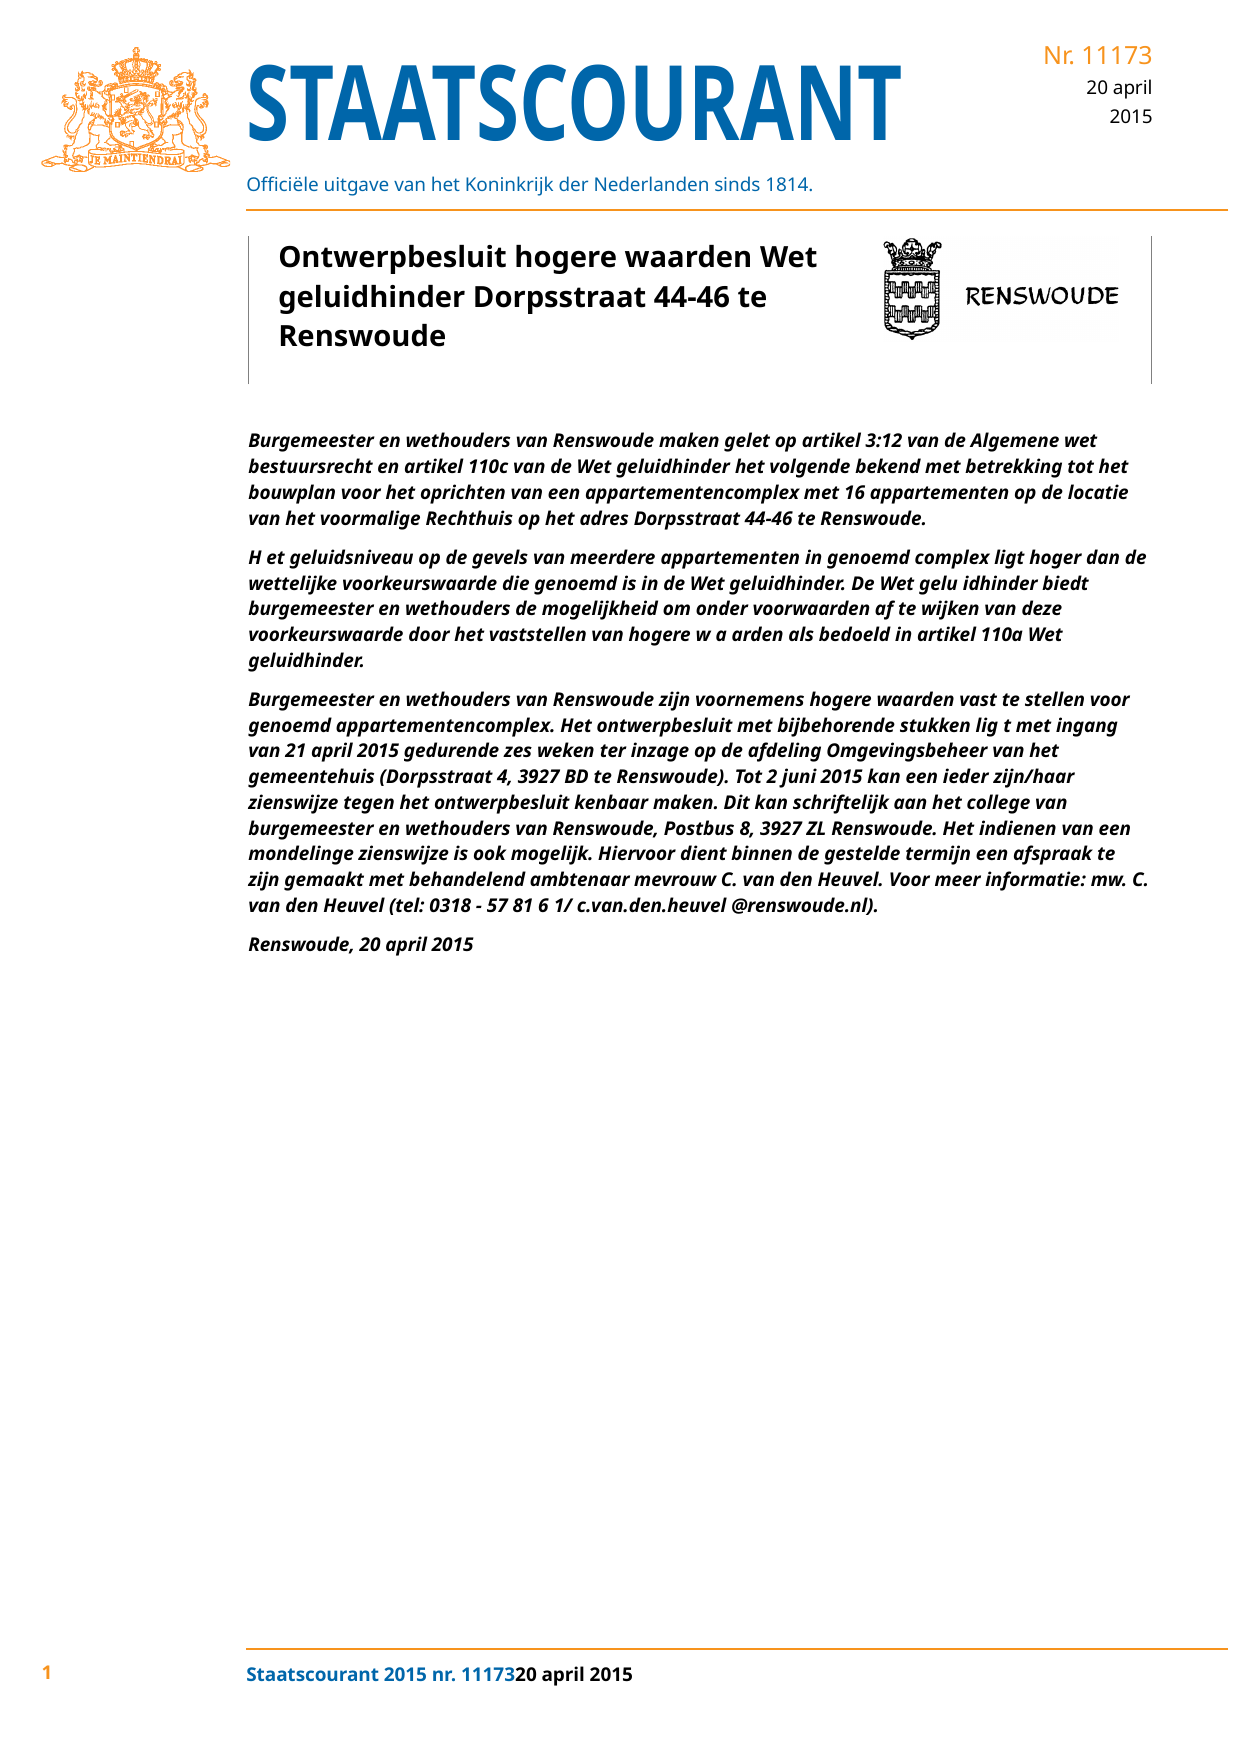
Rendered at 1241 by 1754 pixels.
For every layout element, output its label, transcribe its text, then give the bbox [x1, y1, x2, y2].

text Burgemeester en wethouders van Renswoude maken gelet op artikel 3:12 van de Algemene wet bestuursrecht en artikel 110c van de Wet geluidhinder het volgende bekend met betrekking tot het bouwplan voor het oprichten van een appartementencomplex met 16 appartementen op de locatie van het voormalige Rechthuis op het adres Dorpsstraat 44-46 te Renswoude. [248, 427, 1152, 530]
table_header [850, 236, 1151, 384]
text H et geluidsniveau op de gevels van meerdere appartementen in genoemd complex ligt hoger dan de wettelijke voorkeurswaarde die genoemd is in de Wet geluidhinder. De Wet gelu idhinder biedt burgemeester en wethouders de mogelijkheid om onder voorwaarden af te wijken van deze voorkeurswaarde door het vaststellen van hogere w a arden als bedoeld in artikel 110a Wet geluidhinder. [248, 544, 1152, 673]
picture [41, 47, 231, 172]
picture [882, 236, 1119, 342]
text Renswoude, 20 april 2015 [248, 931, 1152, 957]
table_header Ontwerpbesluit hogere waarden Wet geluidhinder Dorpsstraat 44-46 te Renswoude [249, 236, 850, 384]
text Burgemeester en wethouders van Renswoude zijn voornemens hogere waarden vast te stellen voor genoemd appartementencomplex. Het ontwerpbesluit met bijbehorende stukken lig t met ingang van 21 april 2015 gedurende zes weken ter inzage op de afdeling Omgevingsbeheer van het gemeentehuis (Dorpsstraat 4, 3927 BD te Renswoude). Tot 2 juni 2015 kan een ieder zijn/haar zienswijze tegen het ontwerpbesluit kenbaar maken. Dit kan schriftelijk aan het college van burgemeester en wethouders van Renswoude, Postbus 8, 3927 ZL Renswoude. Het indienen van een mondelinge zienswijze is ook mogelijk. Hiervoor dient binnen de gestelde termijn een afspraak te zijn gemaakt met behandelend ambtenaar mevrouw C. van den Heuvel. Voor meer informatie: mw. C. van den Heuvel (tel: 0318 - 57 81 6 1/ c.van.den.heuvel @renswoude.nl). [248, 686, 1152, 918]
